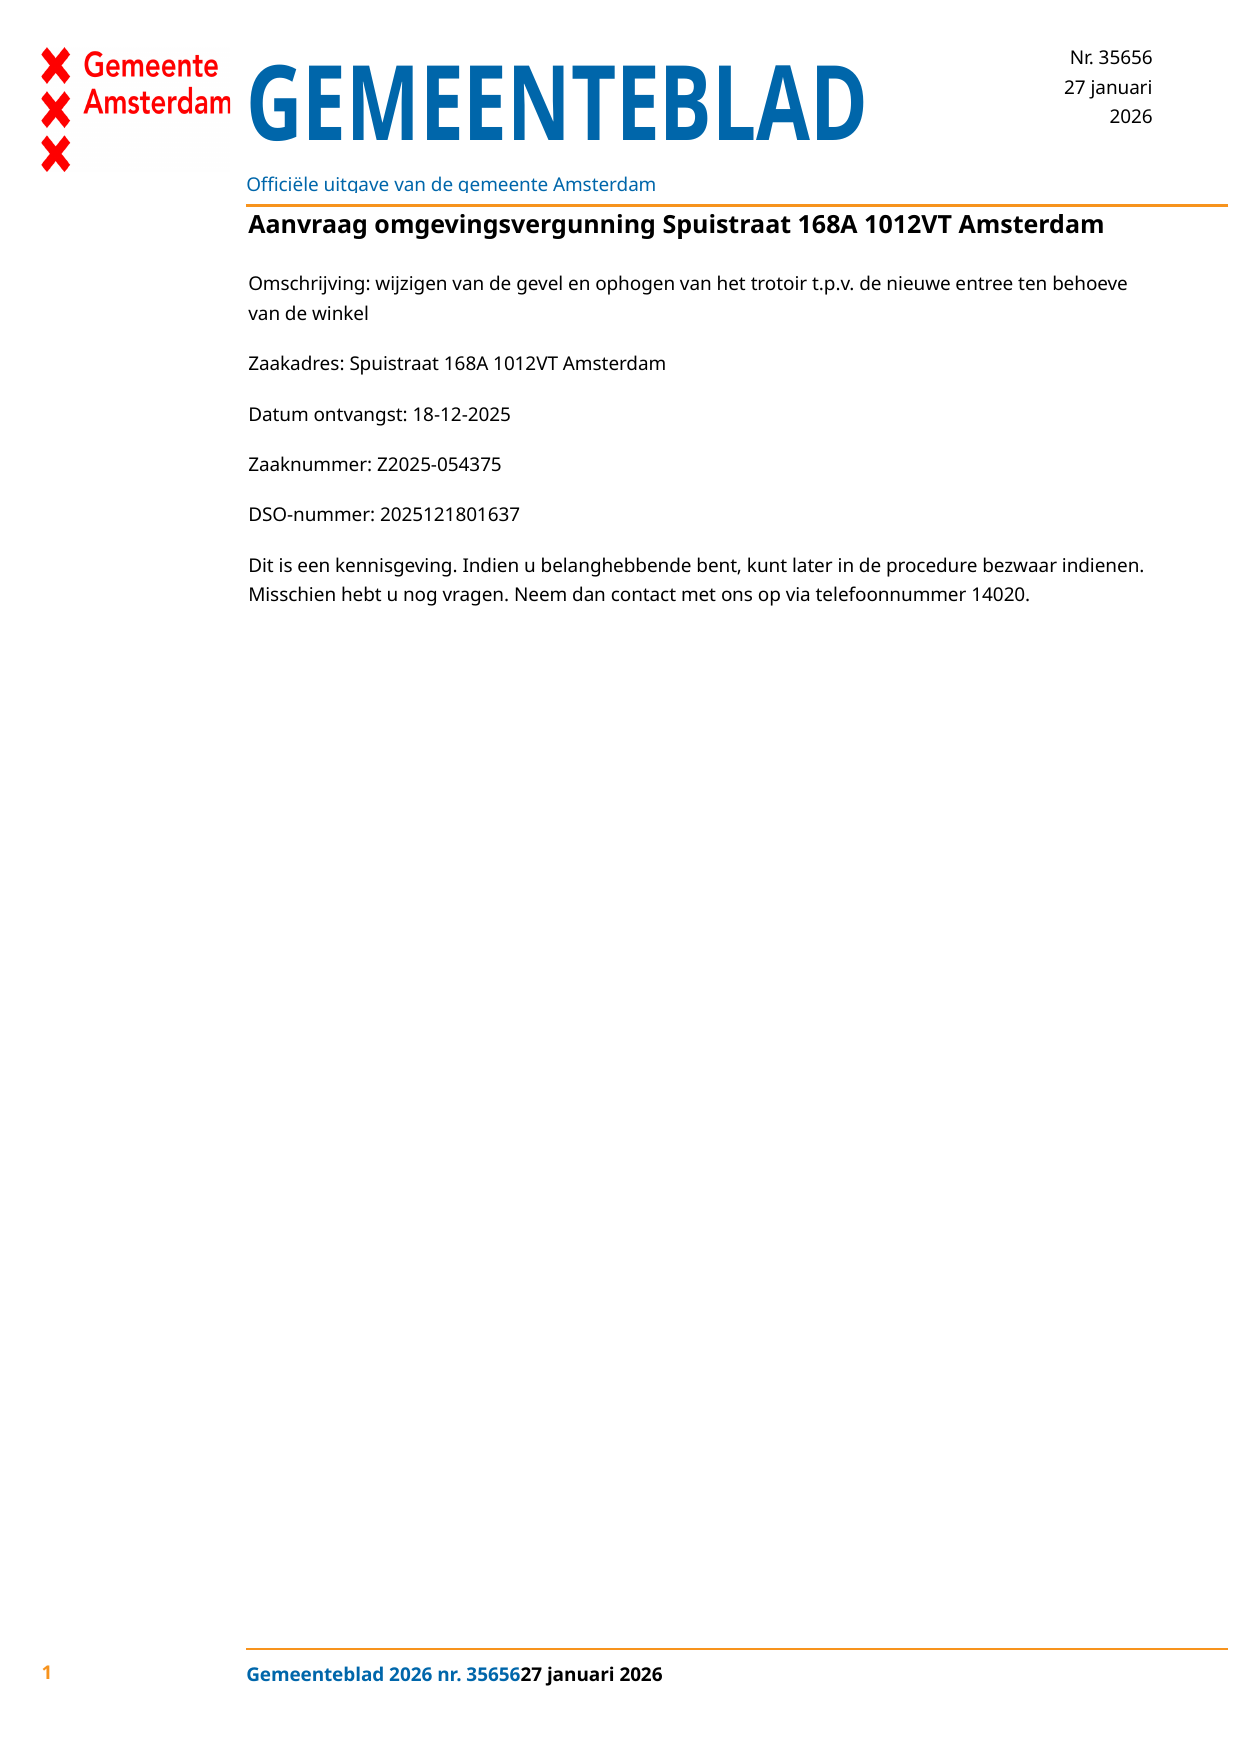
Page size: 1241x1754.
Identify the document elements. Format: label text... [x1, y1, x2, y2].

text Zaakadres: Spuistraat 168A 1012VT Amsterdam [248, 350, 1152, 376]
text Dit is een kennisgeving. Indien u belanghebbende bent, kunt later in de procedure bezwaar indienen. Misschien hebt u nog vragen. Neem dan contact met ons op via telefoonnummer 14020. [248, 552, 1152, 607]
text Omschrijving: wijzigen van de gevel en ophogen van het trotoir t.p.v. de nieuwe entree ten behoeve van de winkel [248, 270, 1152, 326]
text DSO-nummer: 2025121801637 [248, 502, 1152, 527]
text Zaaknummer: Z2025-054375 [248, 451, 1152, 477]
picture [41, 47, 231, 172]
text Datum ontvangst: 18-12-2025 [248, 401, 1152, 426]
text Aanvraag omgevingsvergunning Spuistraat 168A 1012VT Amsterdam [248, 207, 1152, 241]
